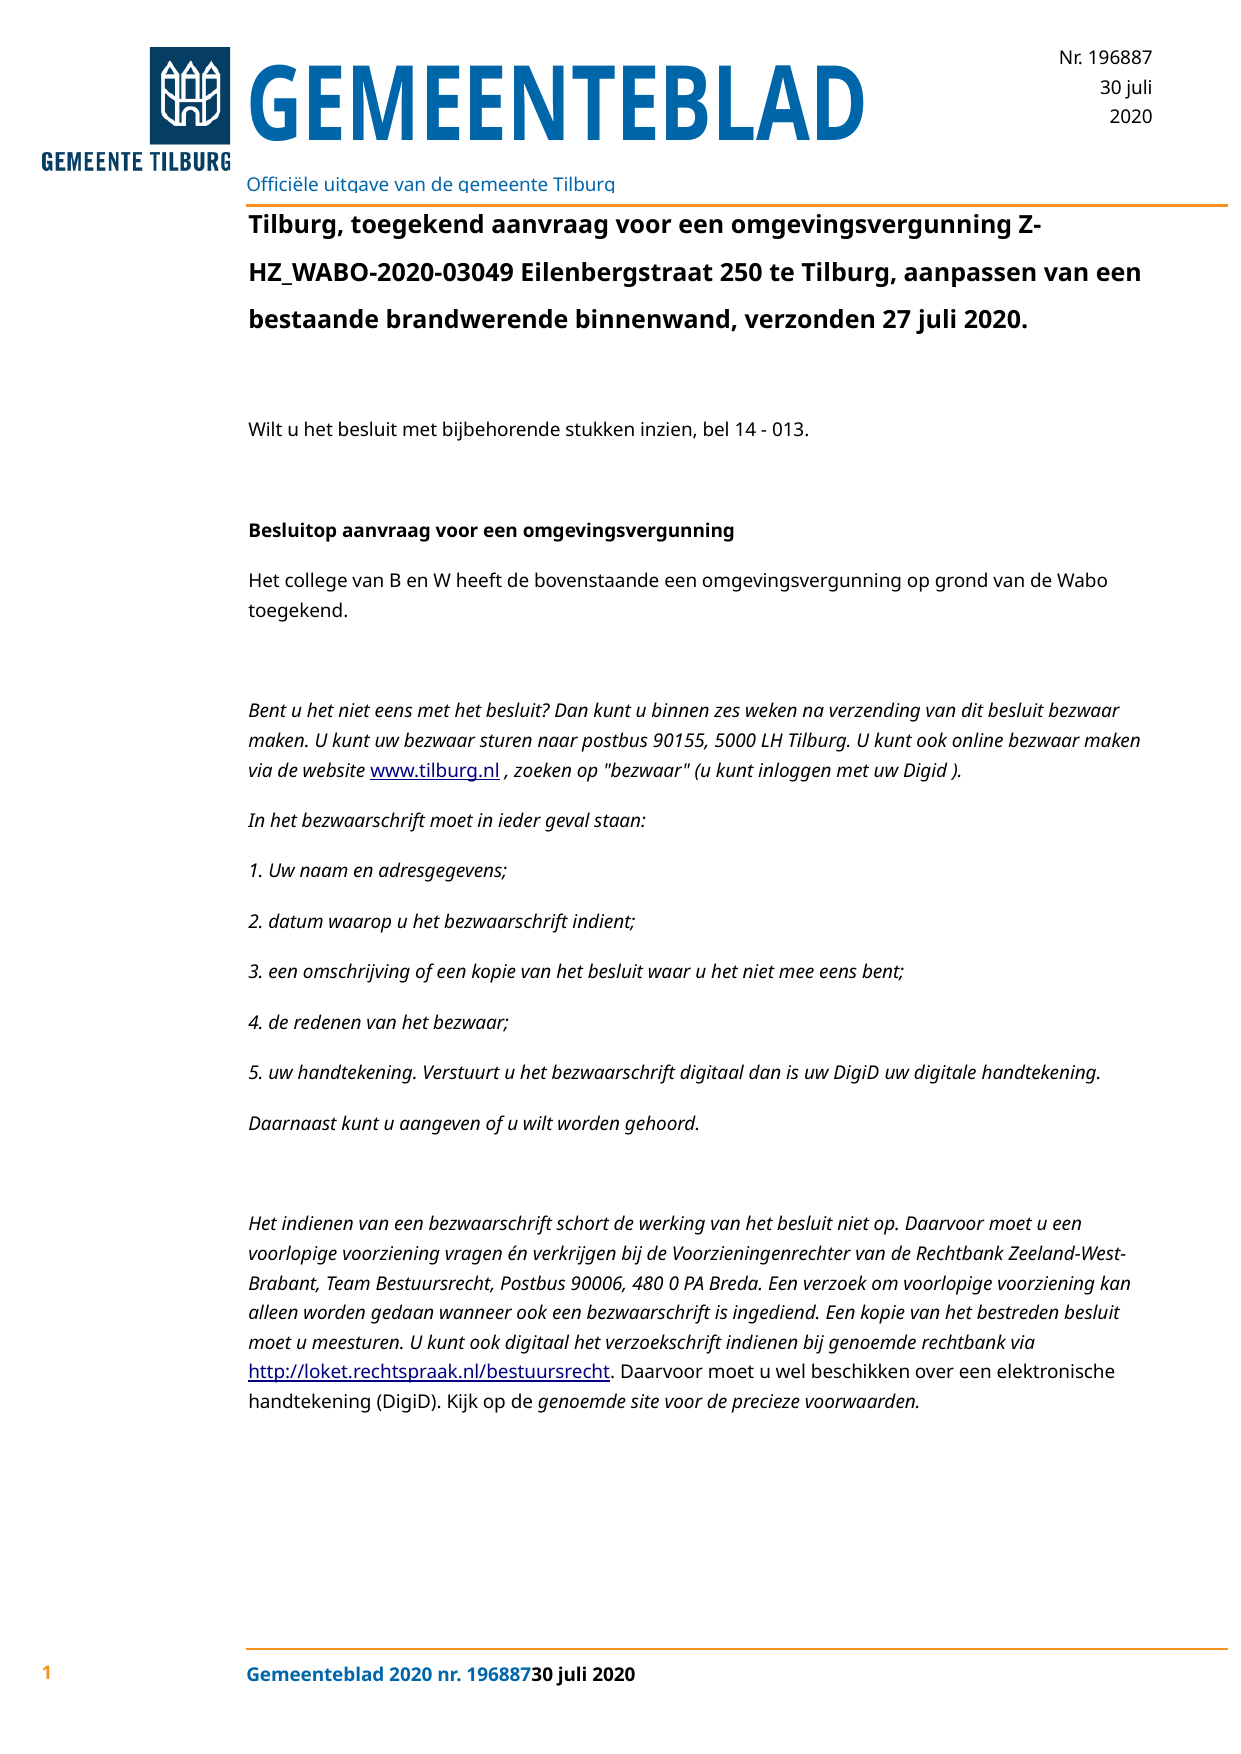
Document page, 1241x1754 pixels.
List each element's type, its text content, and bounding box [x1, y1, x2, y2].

text 4. de redenen van het bezwaar; [248, 1009, 1152, 1034]
text Daarnaast kunt u aangeven of u wilt worden gehoord. [248, 1110, 1152, 1135]
text Wilt u het besluit met bijbehorende stukken inzien, bel 14 - 013. [248, 416, 1152, 442]
text Tilburg, toegekend aanvraag voor een omgevingsvergunning Z-HZ_WABO-2020-03049 Eilenbergstraat 250 te Tilburg, aanpassen van een bestaande brandwerende binnenwand, verzonden 27 juli 2020. [248, 207, 1152, 336]
text Het college van B en W heeft de bovenstaande een omgevingsvergunning op grond van de Wabo toegekend. [248, 567, 1152, 622]
picture [41, 47, 231, 172]
text 2. datum waarop u het bezwaarschrift indient; [248, 908, 1152, 934]
text 1. Uw naam en adresgegevens; [248, 858, 1152, 883]
text In het bezwaarschrift moet in ieder geval staan: [248, 807, 1152, 833]
text Het indienen van een bezwaarschrift schort de werking van het besluit niet op. Daarvoor moet u een voorlopige voorziening vragen én verkrijgen bij de Voorzieningenrechter van de Rechtbank Zeeland-West-Brabant, Team Bestuursrecht, Postbus 90006, 480 0 PA Breda. Een verzoek om voorlopige voorziening kan alleen worden gedaan wanneer ook een bezwaarschrift is ingediend. Een kopie van het bestreden besluit moet u meesturen. U kunt ook digitaal het verzoekschrift indienen bij genoemde rechtbank via http://loket.rechtspraak.nl/bestuursrecht. Daarvoor moet u wel beschikken over een elektronische handtekening (DigiD). Kijk op de genoemde site voor de precieze voorwaarden. [248, 1211, 1152, 1414]
text 5. uw handtekening. Verstuurt u het bezwaarschrift digitaal dan is uw DigiD uw digitale handtekening. [248, 1059, 1152, 1085]
text 3. een omschrijving of een kopie van het besluit waar u het niet mee eens bent; [248, 958, 1152, 984]
text Besluitop aanvraag voor een omgevingsvergunning [248, 517, 1152, 542]
text Bent u het niet eens met het besluit? Dan kunt u binnen zes weken na verzending van dit besluit bezwaar maken. U kunt uw bezwaar sturen naar postbus 90155, 5000 LH Tilburg. U kunt ook online bezwaar maken via de website www.tilburg.nl , zoeken op "bezwaar" (u kunt inloggen met uw Digid ). [248, 698, 1152, 782]
